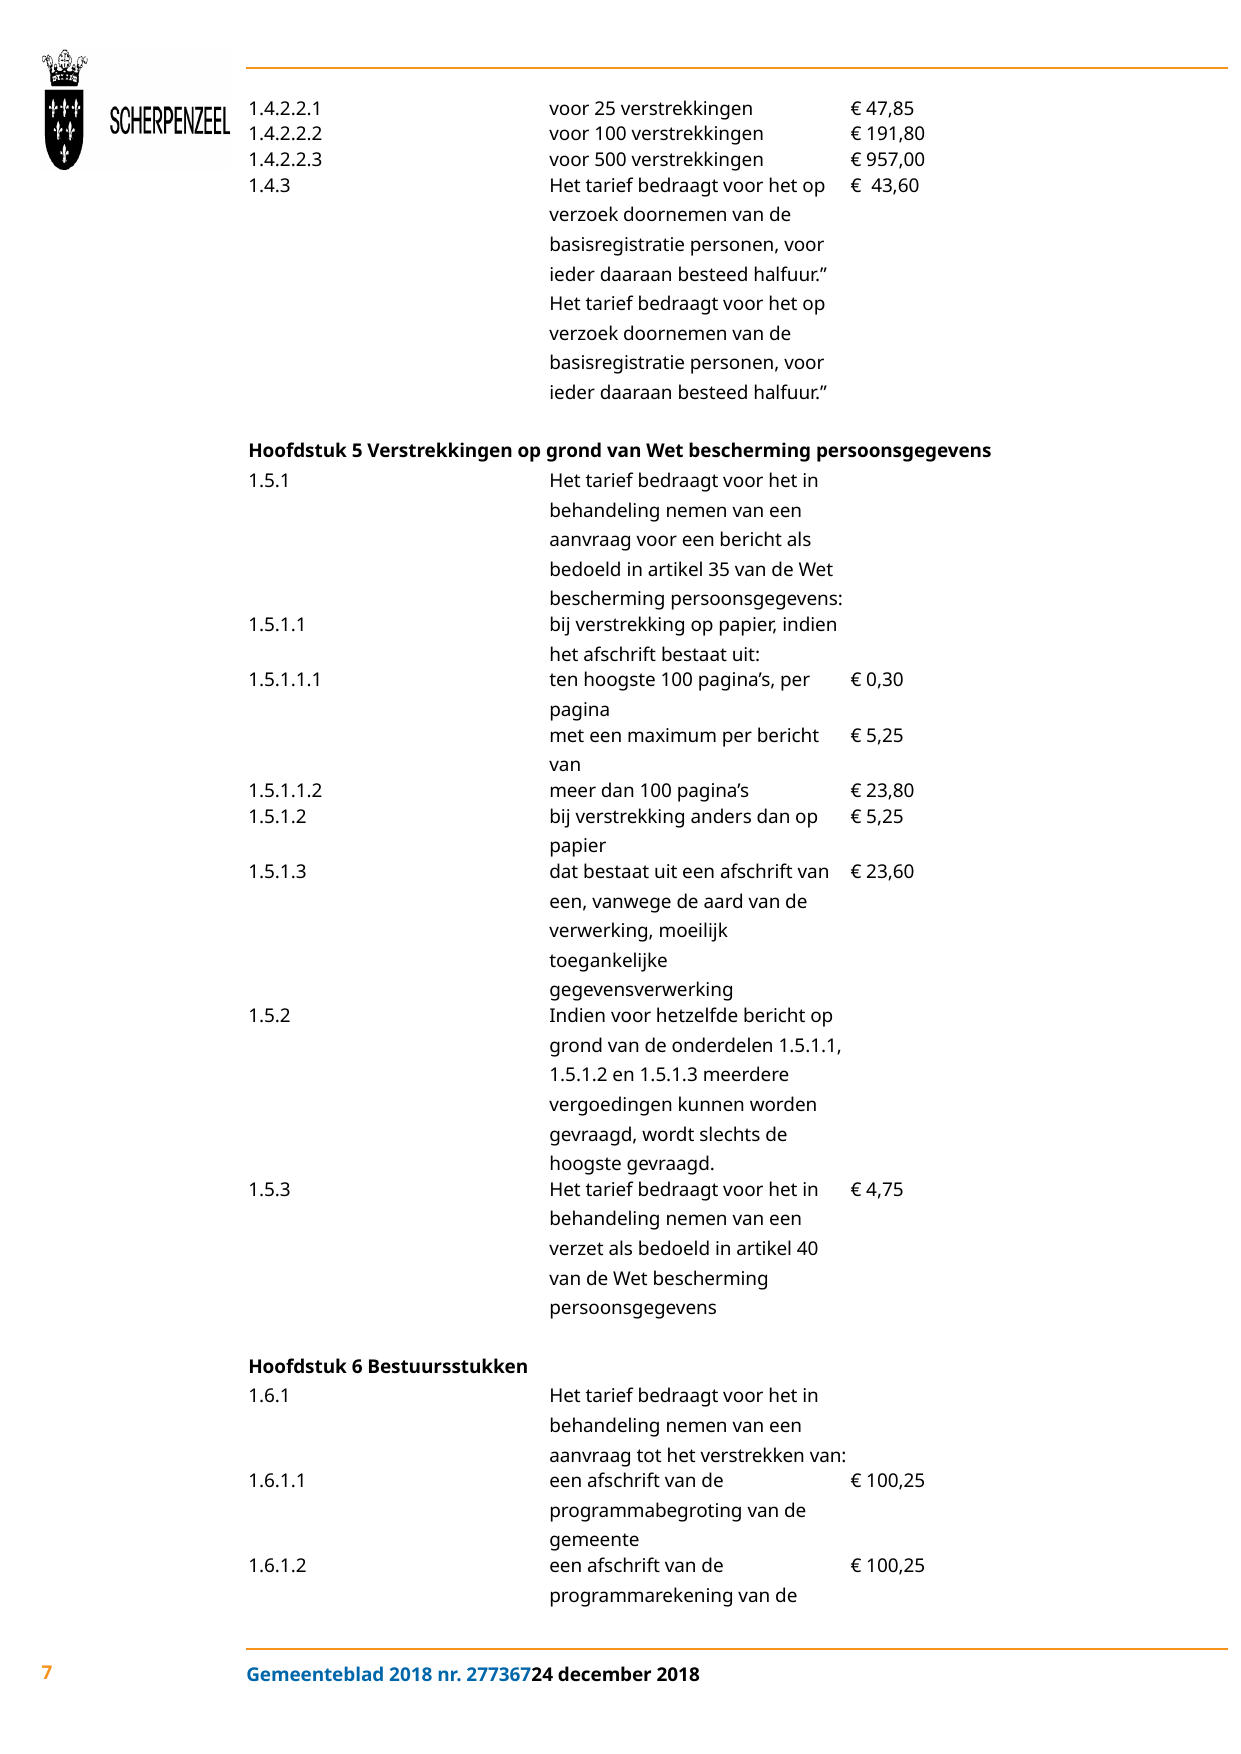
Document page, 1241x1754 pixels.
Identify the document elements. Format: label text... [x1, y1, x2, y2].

table_cell € 5,25 [850, 722, 1152, 777]
table_cell 1.6.1.2 [248, 1553, 549, 1608]
table_cell € 5,25 [850, 803, 1152, 858]
table_cell 1.4.2.2.3 [248, 146, 549, 172]
table_cell 1.5.1.1.1 [248, 667, 549, 722]
table_cell bij verstrekking op papier, indien het afschrift bestaat uit: [549, 611, 850, 667]
table_cell 1.4.2.2.1 [248, 95, 549, 121]
table_cell een afschrift van de programmabegroting van de gemeente [549, 1468, 850, 1552]
table_cell € 100,25 [850, 1553, 1152, 1608]
table_cell € 100,25 [850, 1468, 1152, 1552]
table_cell voor 500 verstrekkingen [549, 146, 850, 172]
table_cell € 0,30 [850, 667, 1152, 722]
table_cell bij verstrekking anders dan op papier [549, 803, 850, 858]
text Hoofdstuk 5 Verstrekkingen op grond van Wet bescherming persoonsgegevens [248, 438, 1152, 463]
table_header 1.5.1 [248, 467, 549, 611]
table_cell dat bestaat uit een afschrift van een, vanwege de aard van de verwerking, moeilijk toegankelijke gegevensverwerking [549, 858, 850, 1002]
table_header Het tarief bedraagt voor het in behandeling nemen van een aanvraag voor een bericht als bedoeld in artikel 35 van de Wet bescherming persoonsgegevens: [549, 467, 850, 611]
table_cell 1.5.1.3 [248, 858, 549, 1002]
table_header [850, 1383, 1152, 1467]
table_cell meer dan 100 pagina’s [549, 777, 850, 803]
picture [41, 47, 231, 172]
table_cell 1.5.1.1 [248, 611, 549, 667]
table_cell Het tarief bedraagt voor het in behandeling nemen van een verzet als bedoeld in artikel 40 van de Wet bescherming persoonsgegevens [549, 1176, 850, 1320]
table_cell voor 25 verstrekkingen [549, 95, 850, 121]
table_cell € 957,00 [850, 146, 1152, 172]
table_cell € 23,60 [850, 858, 1152, 1002]
table_header Het tarief bedraagt voor het in behandeling nemen van een aanvraag tot het verstrekken van: [549, 1383, 850, 1467]
table_cell ten hoogste 100 pagina’s, per pagina [549, 667, 850, 722]
table_cell 1.4.3 [248, 172, 549, 405]
table_cell Indien voor hetzelfde bericht op grond van de onderdelen 1.5.1.1, 1.5.1.2 en 1.5.1.3 meerdere vergoedingen kunnen worden gevraagd, wordt slechts de hoogste gevraagd. [549, 1003, 850, 1176]
table_cell voor 100 verstrekkingen [549, 121, 850, 146]
table_header 1.6.1 [248, 1383, 549, 1467]
table_cell [850, 1003, 1152, 1176]
text Hoofdstuk 6 Bestuursstukken [248, 1353, 1152, 1379]
table_cell [248, 722, 549, 777]
table_cell € 43,60 [850, 172, 1152, 405]
table_cell 1.5.1.1.2 [248, 777, 549, 803]
table_cell € 47,85 [850, 95, 1152, 121]
table_cell 1.5.3 [248, 1176, 549, 1320]
table_cell 1.5.1.2 [248, 803, 549, 858]
table_cell met een maximum per bericht van [549, 722, 850, 777]
table_header [850, 467, 1152, 611]
table_cell € 191,80 [850, 121, 1152, 146]
table_cell € 23,80 [850, 777, 1152, 803]
table_cell Het tarief bedraagt voor het op verzoek doornemen van de basisregistratie personen, voor ieder daaraan besteed halfuur.” Het tarief bedraagt voor het op verzoek doornemen van de basisregistratie personen, voor ieder daaraan besteed halfuur.” [549, 172, 850, 405]
table_cell € 4,75 [850, 1176, 1152, 1320]
table_cell 1.6.1.1 [248, 1468, 549, 1552]
table_cell 1.5.2 [248, 1003, 549, 1176]
table_cell [850, 611, 1152, 667]
table_cell 1.4.2.2.2 [248, 121, 549, 146]
table_cell een afschrift van de programmarekening van de [549, 1553, 850, 1608]
